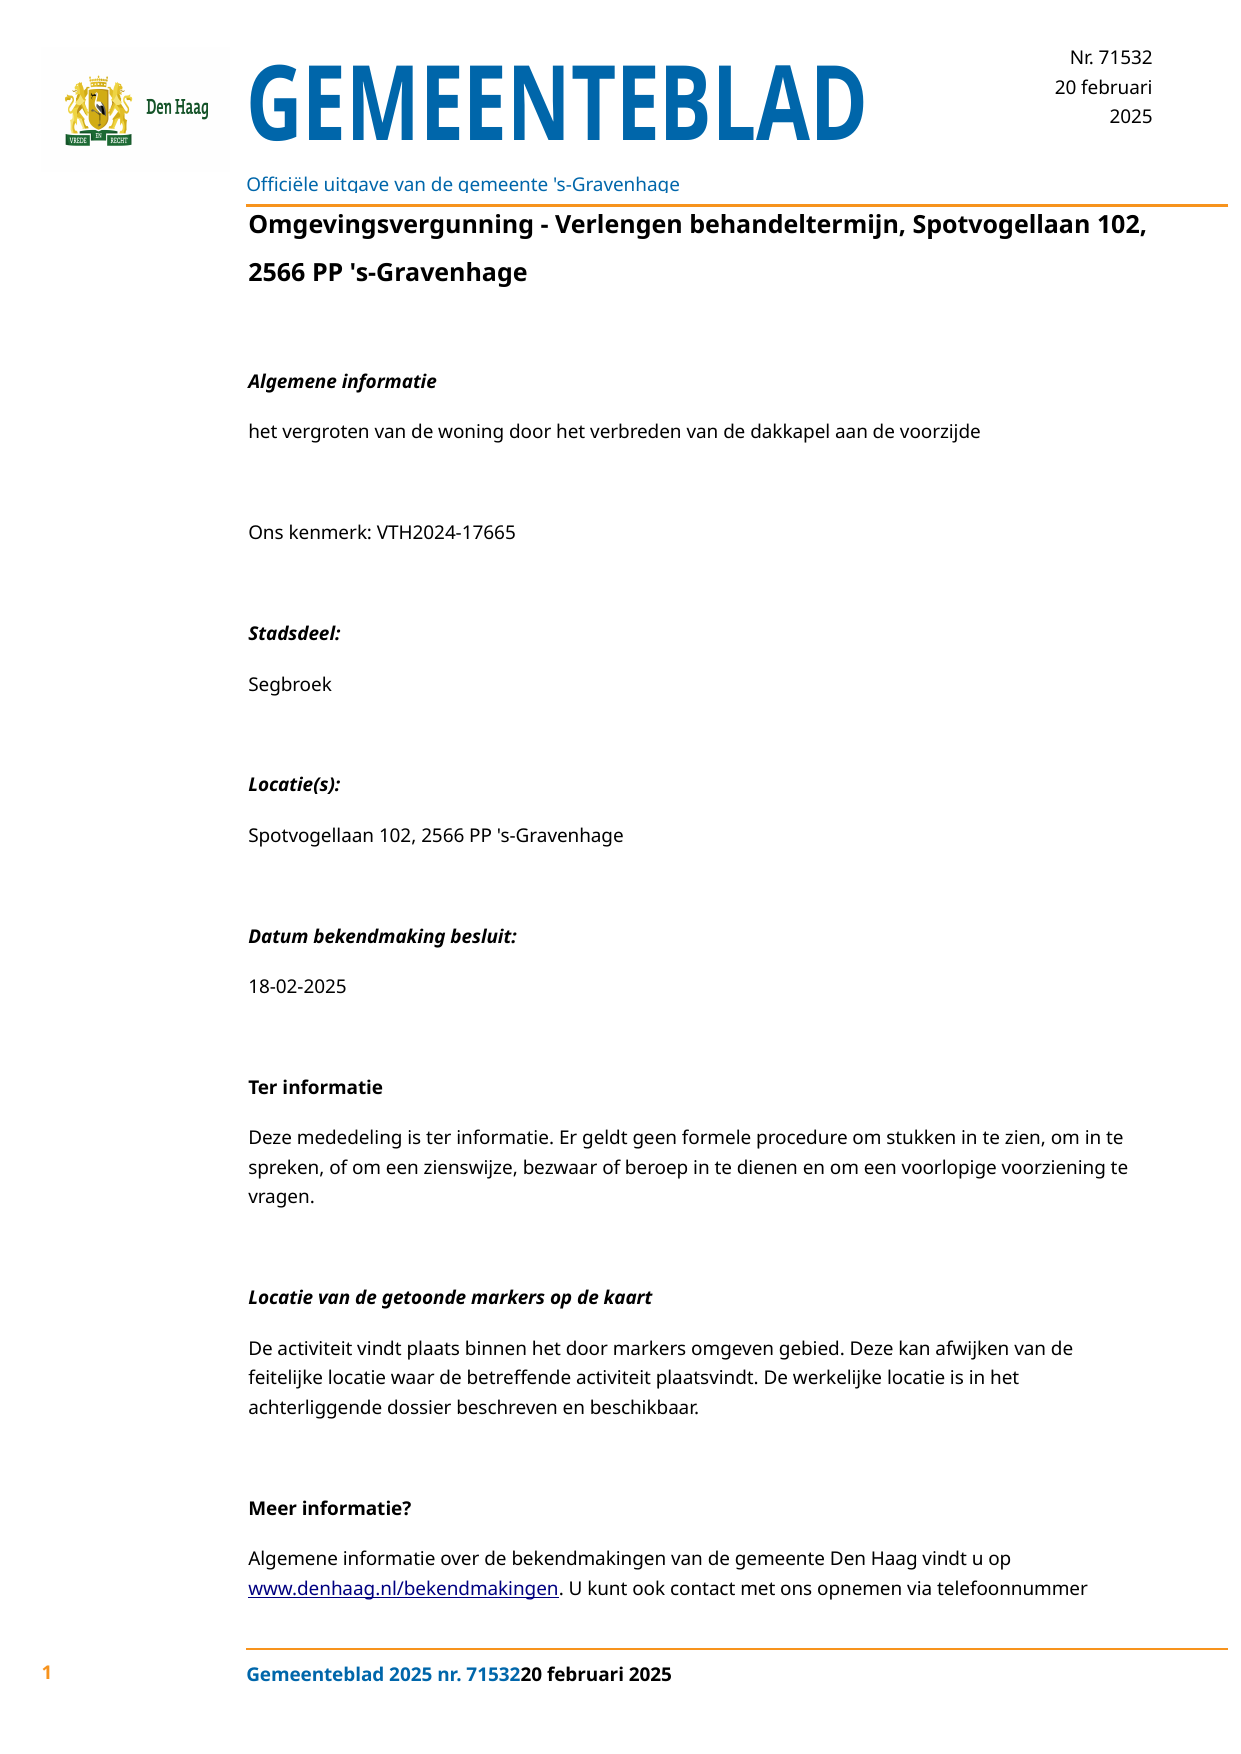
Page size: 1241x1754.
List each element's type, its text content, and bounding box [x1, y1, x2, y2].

text het vergroten van de woning door het verbreden van de dakkapel aan de voorzijde [248, 419, 1152, 444]
text Locatie van de getoonde markers op de kaart [248, 1284, 1152, 1310]
picture [41, 47, 231, 172]
text Locatie(s): [248, 772, 1152, 797]
text Ons kenmerk: VTH2024-17665 [248, 519, 1152, 545]
text Meer informatie? [248, 1495, 1152, 1521]
text Stadsdeel: [248, 620, 1152, 646]
text Segbroek [248, 671, 1152, 697]
text De activiteit vindt plaats binnen het door markers omgeven gebied. Deze kan afwijken van de feitelijke locatie waar de betreffende activiteit plaatsvindt. De werkelijke locatie is in het achterliggende dossier beschreven en beschikbaar. [248, 1335, 1152, 1420]
text Deze mededeling is ter informatie. Er geldt geen formele procedure om stukken in te zien, om in te spreken, of om een zienswijze, bezwaar of beroep in te dienen en om een voorlopige voorziening te vragen. [248, 1124, 1152, 1209]
text Datum bekendmaking besluit: [248, 923, 1152, 949]
text Algemene informatie [248, 368, 1152, 394]
text Omgevingsvergunning - Verlengen behandeltermijn, Spotvogellaan 102, 2566 PP 's-Gravenhage [248, 207, 1152, 288]
text Spotvogellaan 102, 2566 PP 's-Gravenhage [248, 822, 1152, 848]
text 18-02-2025 [248, 973, 1152, 999]
text Algemene informatie over de bekendmakingen van de gemeente Den Haag vindt u op www.denhaag.nl/bekendmakingen. U kunt ook contact met ons opnemen via telefoonnummer [248, 1545, 1152, 1601]
text Ter informatie [248, 1074, 1152, 1100]
